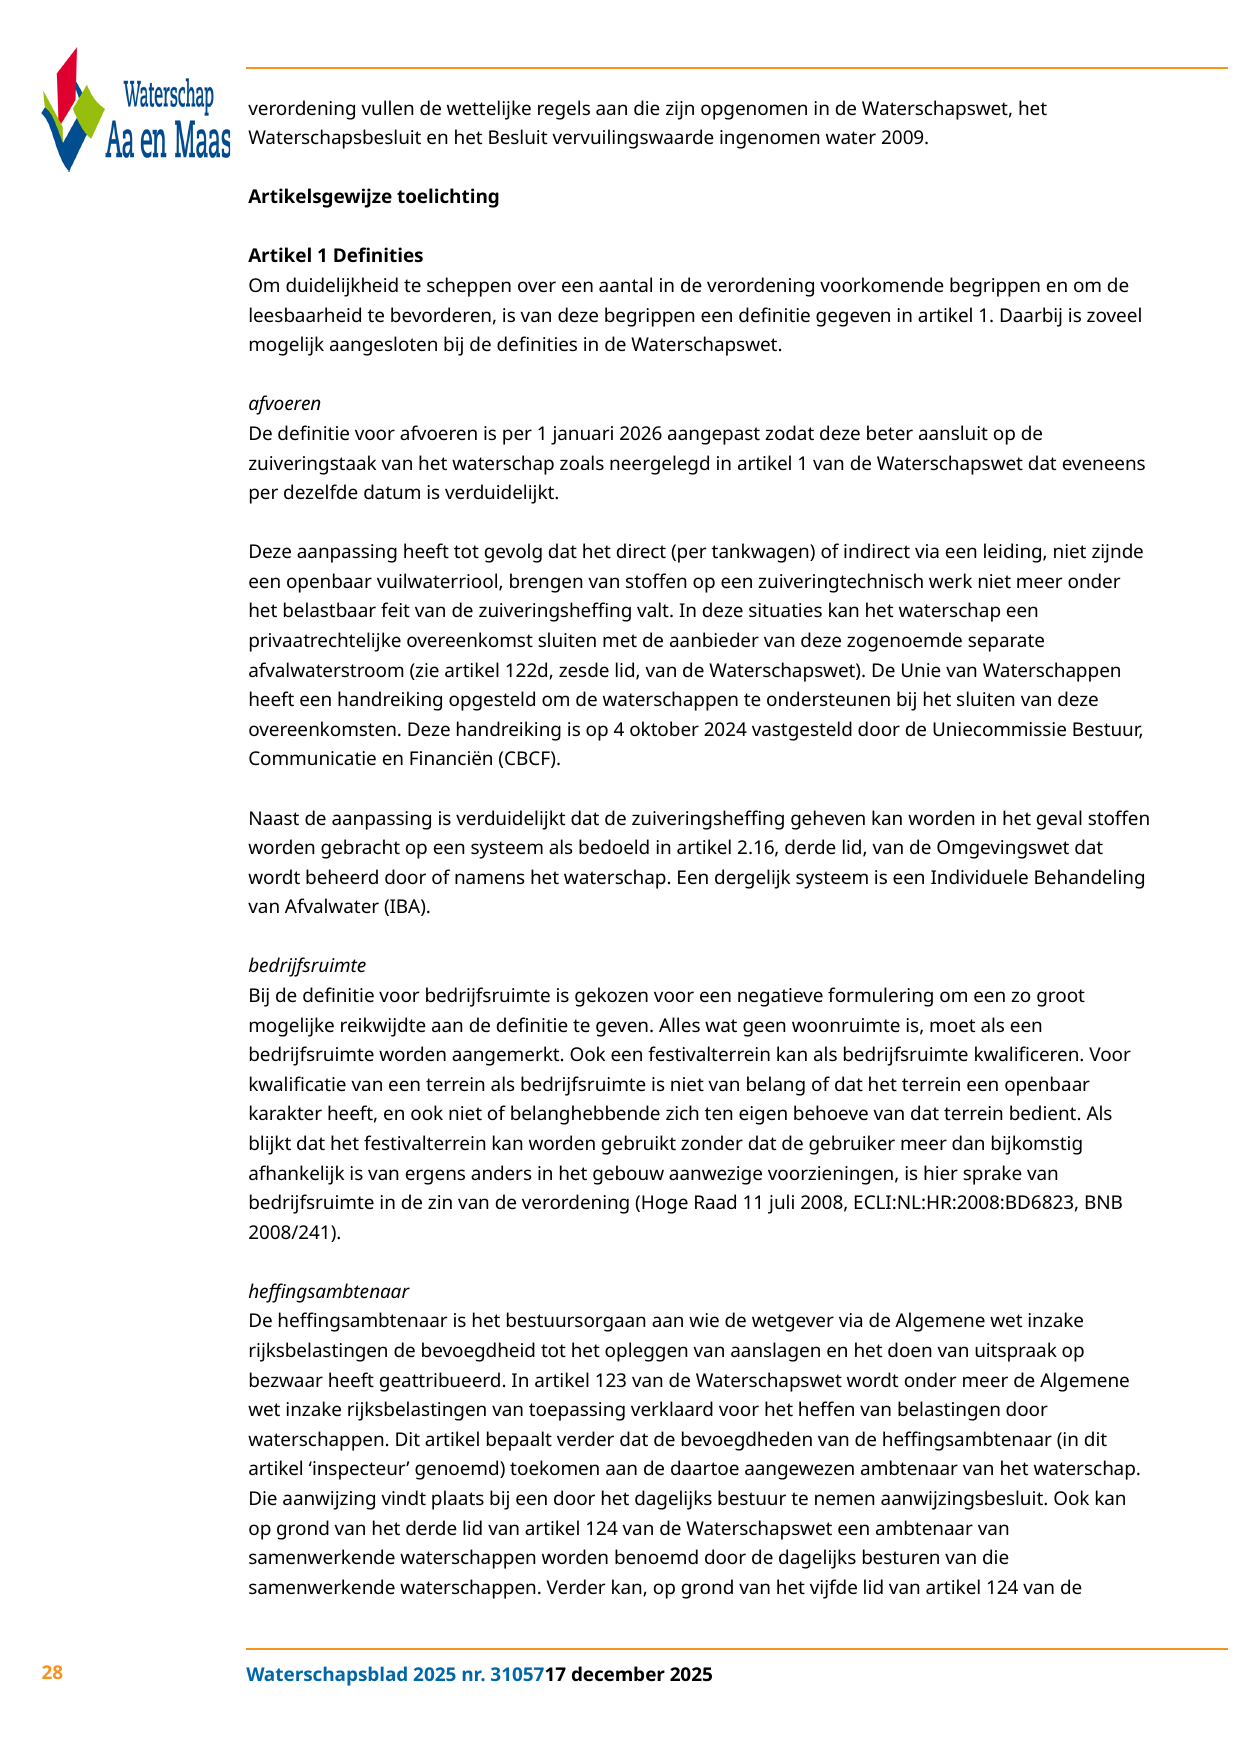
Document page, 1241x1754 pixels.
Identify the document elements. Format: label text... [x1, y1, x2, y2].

text Artikel 1 Definities [248, 243, 1152, 268]
text De definitie voor afvoeren is per 1 januari 2026 aangepast zodat deze beter aansluit op de zuiveringstaak van het waterschap zoals neergelegd in artikel 1 van de Waterschapswet dat eveneens per dezelfde datum is verduidelijkt. [248, 420, 1152, 505]
text De heffingsambtenaar is het bestuursorgaan aan wie de wetgever via de Algemene wet inzake rijksbelastingen de bevoegdheid tot het opleggen van aanslagen en het doen van uitspraak op bezwaar heeft geattribueerd. In artikel 123 van de Waterschapswet wordt onder meer de Algemene wet inzake rijksbelastingen van toepassing verklaard voor het heffen van belastingen door waterschappen. Dit artikel bepaalt verder dat de bevoegdheden van de heffingsambtenaar (in dit artikel ‘inspecteur’ genoemd) toekomen aan de daartoe aangewezen ambtenaar van het waterschap. Die aanwijzing vindt plaats bij een door het dagelijks bestuur te nemen aanwijzingsbesluit. Ook kan op grond van het derde lid van artikel 124 van de Waterschapswet een ambtenaar van samenwerkende waterschappen worden benoemd door de dagelijks besturen van die samenwerkende waterschappen. Verder kan, op grond van het vijfde lid van artikel 124 van de [248, 1308, 1152, 1600]
text Artikelsgewijze toelichting [248, 183, 1152, 209]
text bedrijfsruimte [248, 953, 1152, 978]
text verordening vullen de wettelijke regels aan die zijn opgenomen in de Waterschapswet, het Waterschapsbesluit en het Besluit vervuilingswaarde ingenomen water 2009. [248, 95, 1152, 150]
picture [41, 47, 231, 172]
text Deze aanpassing heeft tot gevolg dat het direct (per tankwagen) of indirect via een leiding, niet zijnde een openbaar vuilwaterriool, brengen van stoffen op een zuiveringtechnisch werk niet meer onder het belastbaar feit van de zuiveringsheffing valt. In deze situaties kan het waterschap een privaatrechtelijke overeenkomst sluiten met de aanbieder van deze zogenoemde separate afvalwaterstroom (zie artikel 122d, zesde lid, van de Waterschapswet). De Unie van Waterschappen heeft een handreiking opgesteld om de waterschappen te ondersteunen bij het sluiten van deze overeenkomsten. Deze handreiking is op 4 oktober 2024 vastgesteld door de Uniecommissie Bestuur, Communicatie en Financiën (CBCF). [248, 538, 1152, 771]
text Bij de definitie voor bedrijfsruimte is gekozen voor een negatieve formulering om een zo groot mogelijke reikwijdte aan de definitie te geven. Alles wat geen woonruimte is, moet als een bedrijfsruimte worden aangemerkt. Ook een festivalterrein kan als bedrijfsruimte kwalificeren. Voor kwalificatie van een terrein als bedrijfsruimte is niet van belang of dat het terrein een openbaar karakter heeft, en ook niet of belanghebbende zich ten eigen behoeve van dat terrein bedient. Als blijkt dat het festivalterrein kan worden gebruikt zonder dat de gebruiker meer dan bijkomstig afhankelijk is van ergens anders in het gebouw aanwezige voorzieningen, is hier sprake van bedrijfsruimte in de zin van de verordening (Hoge Raad 11 juli 2008, ECLI:NL:HR:2008:BD6823, BNB 2008/241). [248, 982, 1152, 1245]
text afvoeren [248, 391, 1152, 416]
text Naast de aanpassing is verduidelijkt dat de zuiveringsheffing geheven kan worden in het geval stoffen worden gebracht op een systeem als bedoeld in artikel 2.16, derde lid, van de Omgevingswet dat wordt beheerd door of namens het waterschap. Een dergelijk systeem is een Individuele Behandeling van Afvalwater (IBA). [248, 805, 1152, 919]
text Om duidelijkheid te scheppen over een aantal in de verordening voorkomende begrippen en om de leesbaarheid te bevorderen, is van deze begrippen een definitie gegeven in artikel 1. Daarbij is zoveel mogelijk aangesloten bij de definities in de Waterschapswet. [248, 272, 1152, 357]
text heffingsambtenaar [248, 1278, 1152, 1304]
